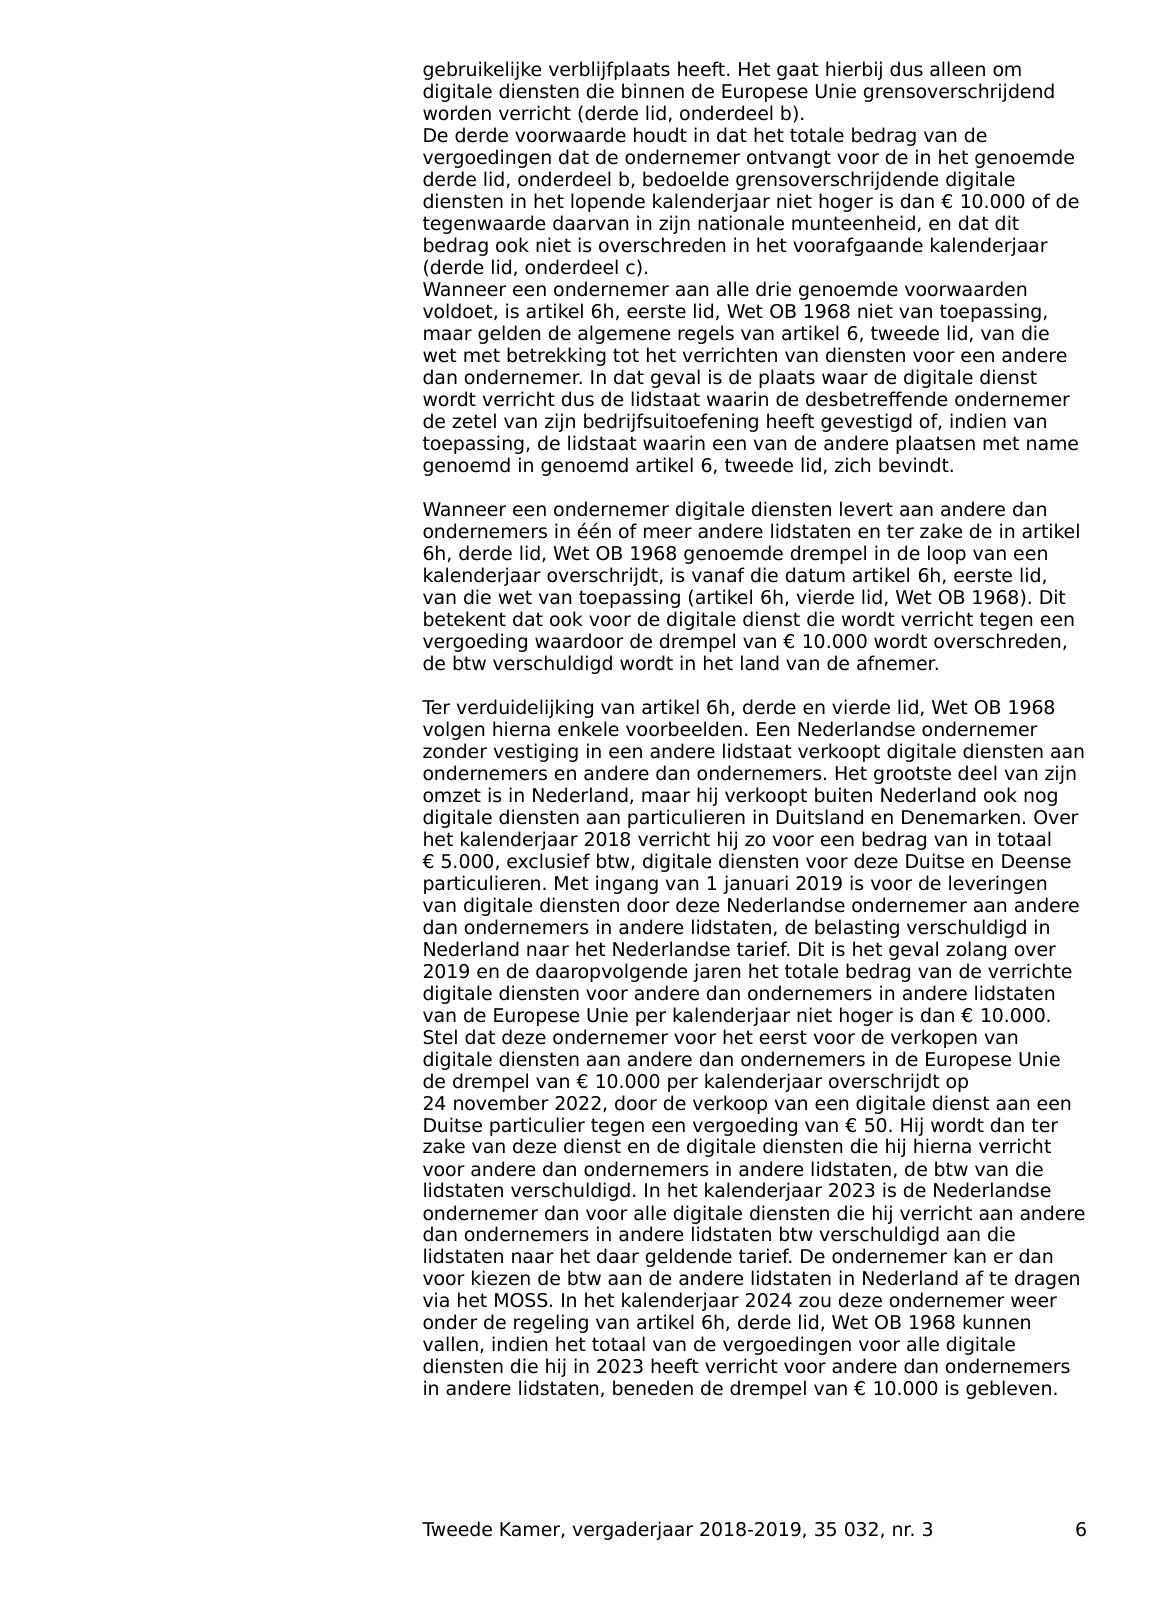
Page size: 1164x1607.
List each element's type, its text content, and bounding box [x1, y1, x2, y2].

text gebruikelijke verblijfplaats heeft. Het gaat hierbij dus alleen om digitale diensten die binnen de Europese Unie grensoverschrijdend worden verricht (derde lid, onderdeel b). [422, 59, 1087, 125]
text Wanneer een ondernemer digitale diensten levert aan andere dan ondernemers in één of meer andere lidstaten en ter zake de in artikel 6h, derde lid, Wet OB 1968 genoemde drempel in de loop van een kalenderjaar overschrijdt, is vanaf die datum artikel 6h, eerste lid, van die wet van toepassing (artikel 6h, vierde lid, Wet OB 1968). Dit betekent dat ook voor de digitale dienst die wordt verricht tegen een vergoeding waardoor de drempel van € 10.000 wordt overschreden, de btw verschuldigd wordt in het land van de afnemer. [422, 499, 1087, 675]
text De derde voorwaarde houdt in dat het totale bedrag van de vergoedingen dat de ondernemer ontvangt voor de in het genoemde derde lid, onderdeel b, bedoelde grensoverschrijdende digitale diensten in het lopende kalenderjaar niet hoger is dan € 10.000 of de tegenwaarde daarvan in zijn nationale munteenheid, en dat dit bedrag ook niet is overschreden in het voorafgaande kalenderjaar (derde lid, onderdeel c). [422, 125, 1087, 279]
text Ter verduidelijking van artikel 6h, derde en vierde lid, Wet OB 1968 volgen hierna enkele voorbeelden. Een Nederlandse ondernemer zonder vestiging in een andere lidstaat verkoopt digitale diensten aan ondernemers en andere dan ondernemers. Het grootste deel van zijn omzet is in Nederland, maar hij verkoopt buiten Nederland ook nog digitale diensten aan particulieren in Duitsland en Denemarken. Over het kalenderjaar 2018 verricht hij zo voor een bedrag van in totaal € 5.000, exclusief btw, digitale diensten voor deze Duitse en Deense particulieren. Met ingang van 1 januari 2019 is voor de leveringen van digitale diensten door deze Nederlandse ondernemer aan andere dan ondernemers in andere lidstaten, de belasting verschuldigd in Nederland naar het Nederlandse tarief. Dit is het geval zolang over 2019 en de daaropvolgende jaren het totale bedrag van de verrichte digitale diensten voor andere dan ondernemers in andere lidstaten van de Europese Unie per kalenderjaar niet hoger is dan € 10.000. Stel dat deze ondernemer voor het eerst voor de verkopen van digitale diensten aan andere dan ondernemers in de Europese Unie de drempel van € 10.000 per kalenderjaar overschrijdt op 24 november 2022, door de verkoop van een digitale dienst aan een Duitse particulier tegen een vergoeding van € 50. Hij wordt dan ter zake van deze dienst en de digitale diensten die hij hierna verricht voor andere dan ondernemers in andere lidstaten, de btw van die lidstaten verschuldigd. In het kalenderjaar 2023 is de Nederlandse ondernemer dan voor alle digitale diensten die hij verricht aan andere dan ondernemers in andere lidstaten btw verschuldigd aan die lidstaten naar het daar geldende tarief. De ondernemer kan er dan voor kiezen de btw aan de andere lidstaten in Nederland af te dragen via het MOSS. In het kalenderjaar 2024 zou deze ondernemer weer onder de regeling van artikel 6h, derde lid, Wet OB 1968 kunnen vallen, indien het totaal van de vergoedingen voor alle digitale diensten die hij in 2023 heeft verricht voor andere dan ondernemers in andere lidstaten, beneden de drempel van € 10.000 is gebleven. [422, 697, 1087, 1400]
text Wanneer een ondernemer aan alle drie genoemde voorwaarden voldoet, is artikel 6h, eerste lid, Wet OB 1968 niet van toepassing, maar gelden de algemene regels van artikel 6, tweede lid, van die wet met betrekking tot het verrichten van diensten voor een andere dan ondernemer. In dat geval is de plaats waar de digitale dienst wordt verricht dus de lidstaat waarin de desbetreffende ondernemer de zetel van zijn bedrijfsuitoefening heeft gevestigd of, indien van toepassing, de lidstaat waarin een van de andere plaatsen met name genoemd in genoemd artikel 6, tweede lid, zich bevindt. [422, 279, 1087, 477]
